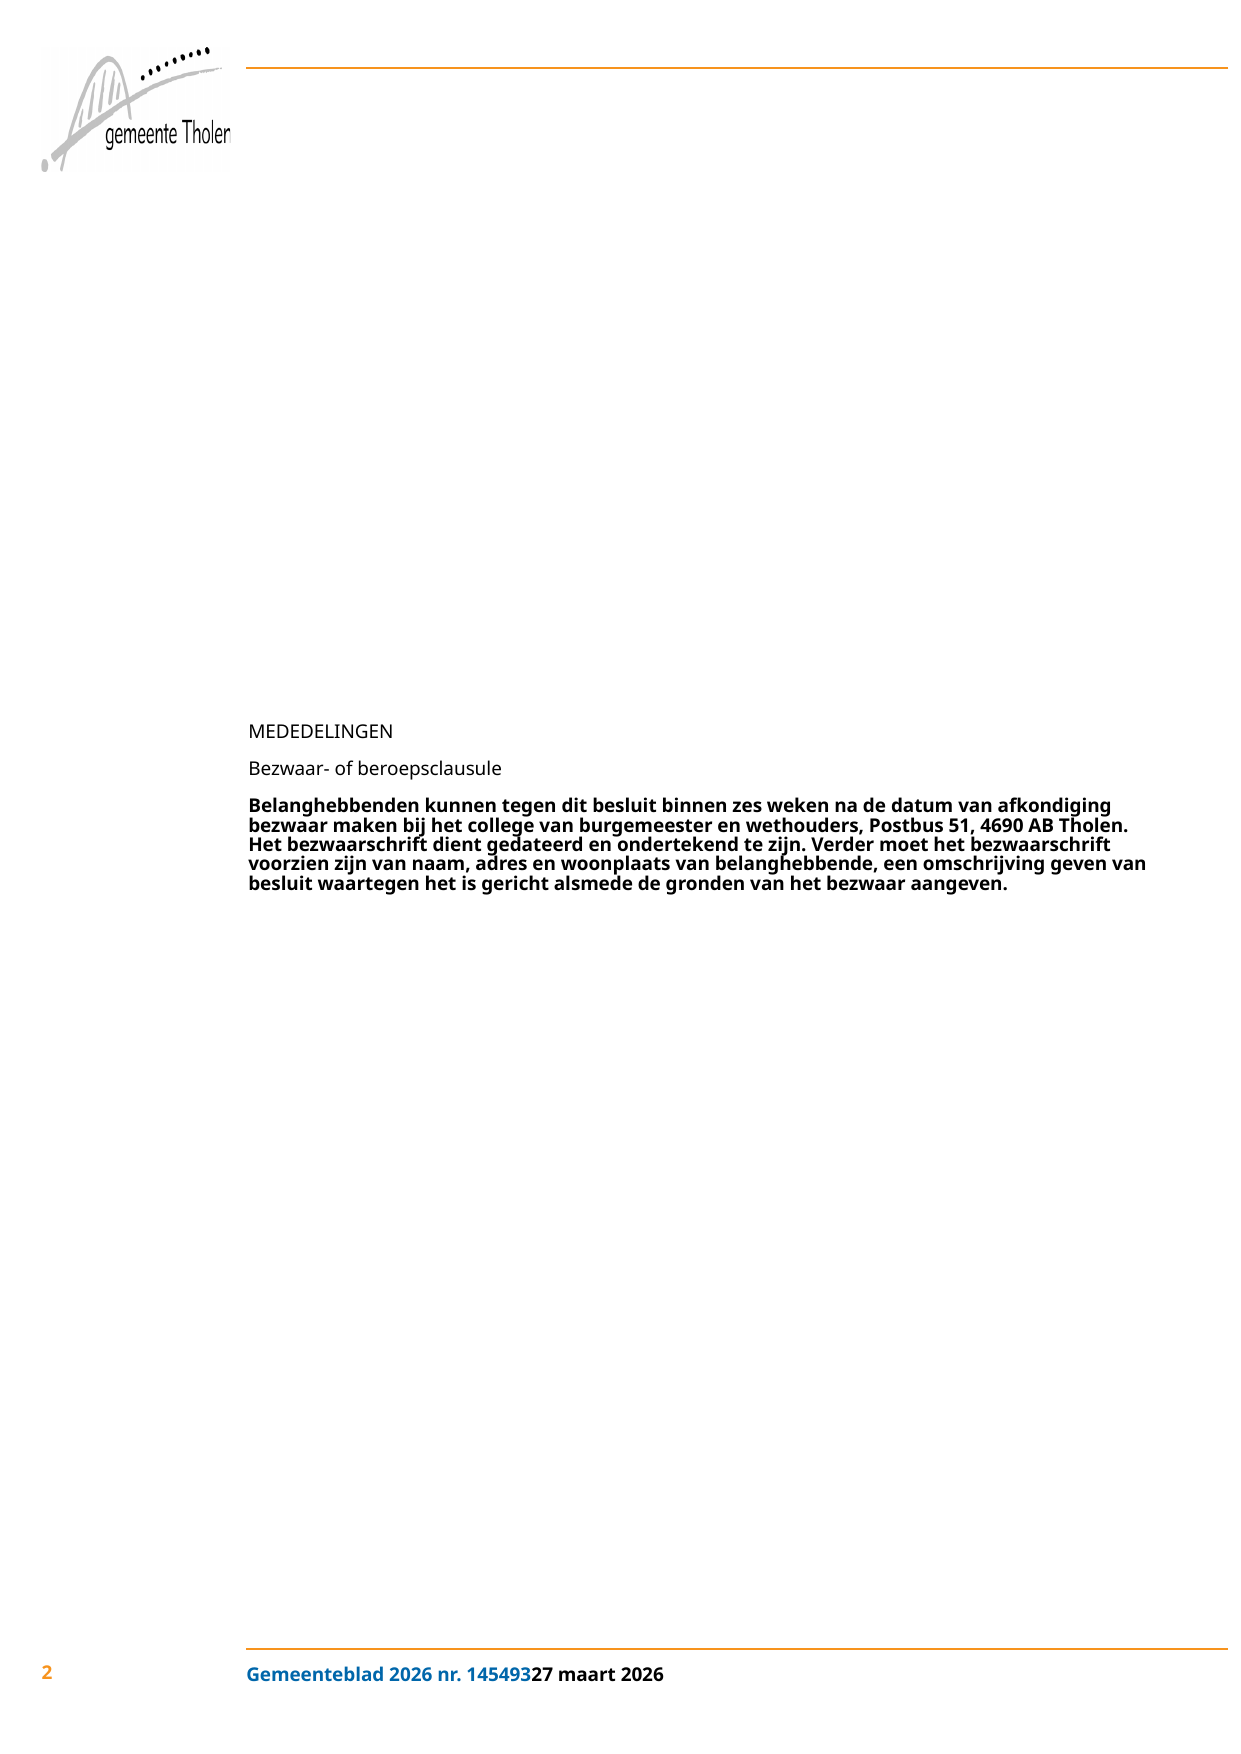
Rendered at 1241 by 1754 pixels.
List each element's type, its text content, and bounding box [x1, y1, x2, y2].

text Bezwaar- of beroepsclausule [248, 760, 1152, 780]
picture [41, 47, 231, 172]
text Belanghebbenden kunnen tegen dit besluit binnen zes weken na de datum van afkondiging bezwaar maken bij het college van burgemeester en wethouders, Postbus 51, 4690 AB Tholen. Het bezwaarschrift dient gedateerd en ondertekend te zijn. Verder moet het bezwaarschrift voorzien zijn van naam, adres en woonplaats van belanghebbende, een omschrijving geven van besluit waartegen het is gericht alsmede de gronden van het bezwaar aangeven. [248, 797, 1152, 894]
text MEDEDELINGEN [248, 723, 1152, 743]
